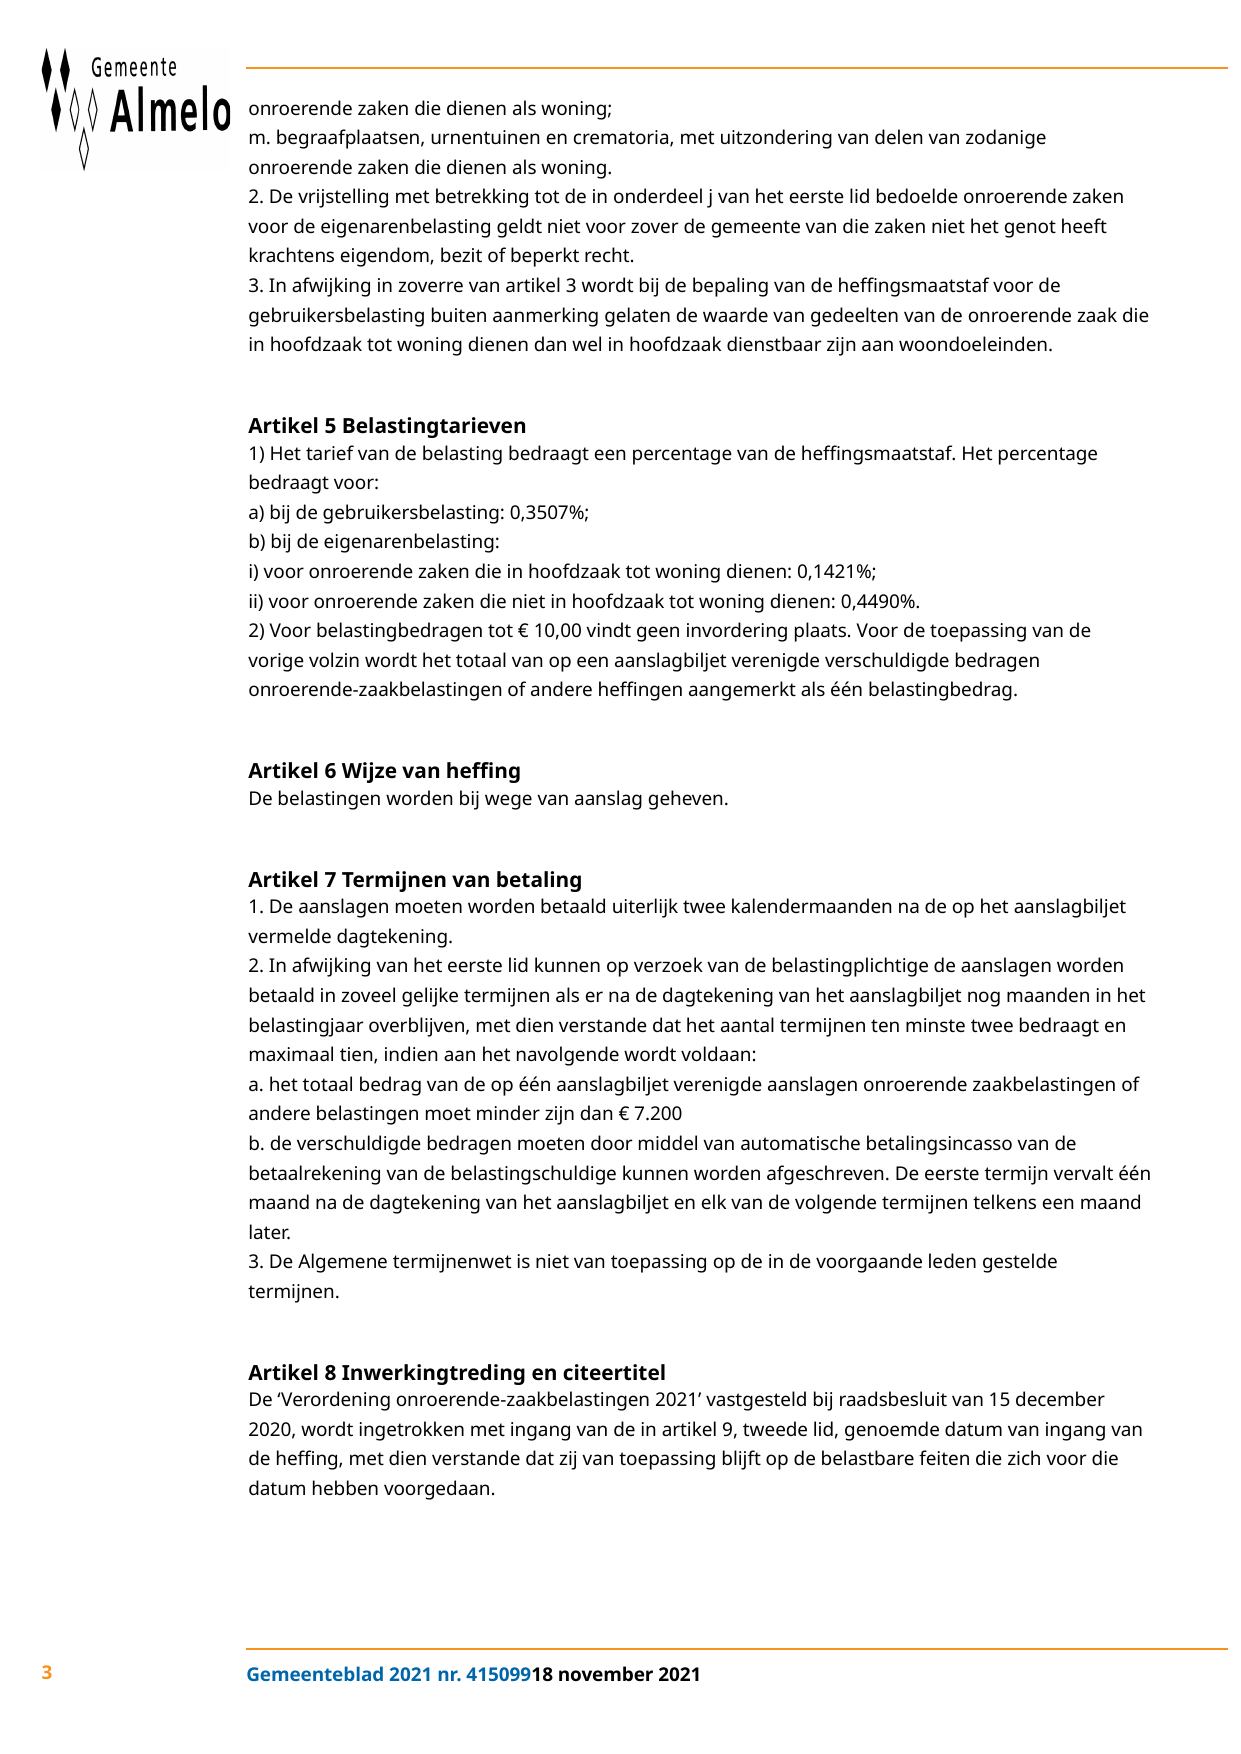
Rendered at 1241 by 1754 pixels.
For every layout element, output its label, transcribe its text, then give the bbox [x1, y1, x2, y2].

text 3. De Algemene termijnenwet is niet van toepassing op de in de voorgaande leden gestelde termijnen. [248, 1248, 1152, 1304]
text 2. De vrijstelling met betrekking tot de in onderdeel j van het eerste lid bedoelde onroerende zaken voor de eigenarenbelasting geldt niet voor zover de gemeente van die zaken niet het genot heeft krachtens eigendom, bezit of beperkt recht. [248, 183, 1152, 268]
text De ‘Verordening onroerende-zaakbelastingen 2021’ vastgesteld bij raadsbesluit van 15 december 2020, wordt ingetrokken met ingang van de in artikel 9, tweede lid, genoemde datum van ingang van de heffing, met dien verstande dat zij van toepassing blijft op de belastbare feiten die zich voor die datum hebben voorgedaan. [248, 1386, 1152, 1501]
text 3. In afwijking in zoverre van artikel 3 wordt bij de bepaling van de heffingsmaatstaf voor de gebruikersbelasting buiten aanmerking gelaten de waarde van gedeelten van de onroerende zaak die in hoofdzaak tot woning dienen dan wel in hoofdzaak dienstbaar zijn aan woondoeleinden. [248, 272, 1152, 357]
text 2) Voor belastingbedragen tot € 10,00 vindt geen invordering plaats. Voor de toepassing van de vorige volzin wordt het totaal van op een aanslagbiljet verenigde verschuldigde bedragen onroerende-zaakbelastingen of andere heffingen aangemerkt als één belastingbedrag. [248, 617, 1152, 702]
text a. het totaal bedrag van de op één aanslagbiljet verenigde aanslagen onroerende zaakbelastingen of andere belastingen moet minder zijn dan € 7.200 [248, 1071, 1152, 1126]
text b. de verschuldigde bedragen moeten door middel van automatische betalingsincasso van de betaalrekening van de belastingschuldige kunnen worden afgeschreven. De eerste termijn vervalt één maand na de dagtekening van het aanslagbiljet en elk van de volgende termijnen telkens een maand later. [248, 1130, 1152, 1244]
text ii) voor onroerende zaken die niet in hoofdzaak tot woning dienen: 0,4490%. [248, 588, 1152, 613]
picture [41, 47, 231, 172]
text b) bij de eigenarenbelasting: [248, 529, 1152, 554]
text Artikel 7 Termijnen van betaling [248, 865, 1152, 893]
text a) bij de gebruikersbelasting: 0,3507%; [248, 499, 1152, 525]
text 2. In afwijking van het eerste lid kunnen op verzoek van de belastingplichtige de aanslagen worden betaald in zoveel gelijke termijnen als er na de dagtekening van het aanslagbiljet nog maanden in het belastingjaar overblijven, met dien verstande dat het aantal termijnen ten minste twee bedraagt en maximaal tien, indien aan het navolgende wordt voldaan: [248, 953, 1152, 1067]
text i) voor onroerende zaken die in hoofdzaak tot woning dienen: 0,1421%; [248, 558, 1152, 584]
text onroerende zaken die dienen als woning; [248, 95, 1152, 121]
text Artikel 5 Belastingtarieven [248, 411, 1152, 440]
text 1) Het tarief van de belasting bedraagt een percentage van de heffingsmaatstaf. Het percentage bedraagt voor: [248, 440, 1152, 495]
text De belastingen worden bij wege van aanslag geheven. [248, 785, 1152, 811]
text Artikel 8 Inwerkingtreding en citeertitel [248, 1358, 1152, 1386]
text 1. De aanslagen moeten worden betaald uiterlijk twee kalendermaanden na de op het aanslagbiljet vermelde dagtekening. [248, 893, 1152, 949]
text m. begraafplaatsen, urnentuinen en crematoria, met uitzondering van delen van zodanige onroerende zaken die dienen als woning. [248, 124, 1152, 180]
text Artikel 6 Wijze van heffing [248, 757, 1152, 785]
